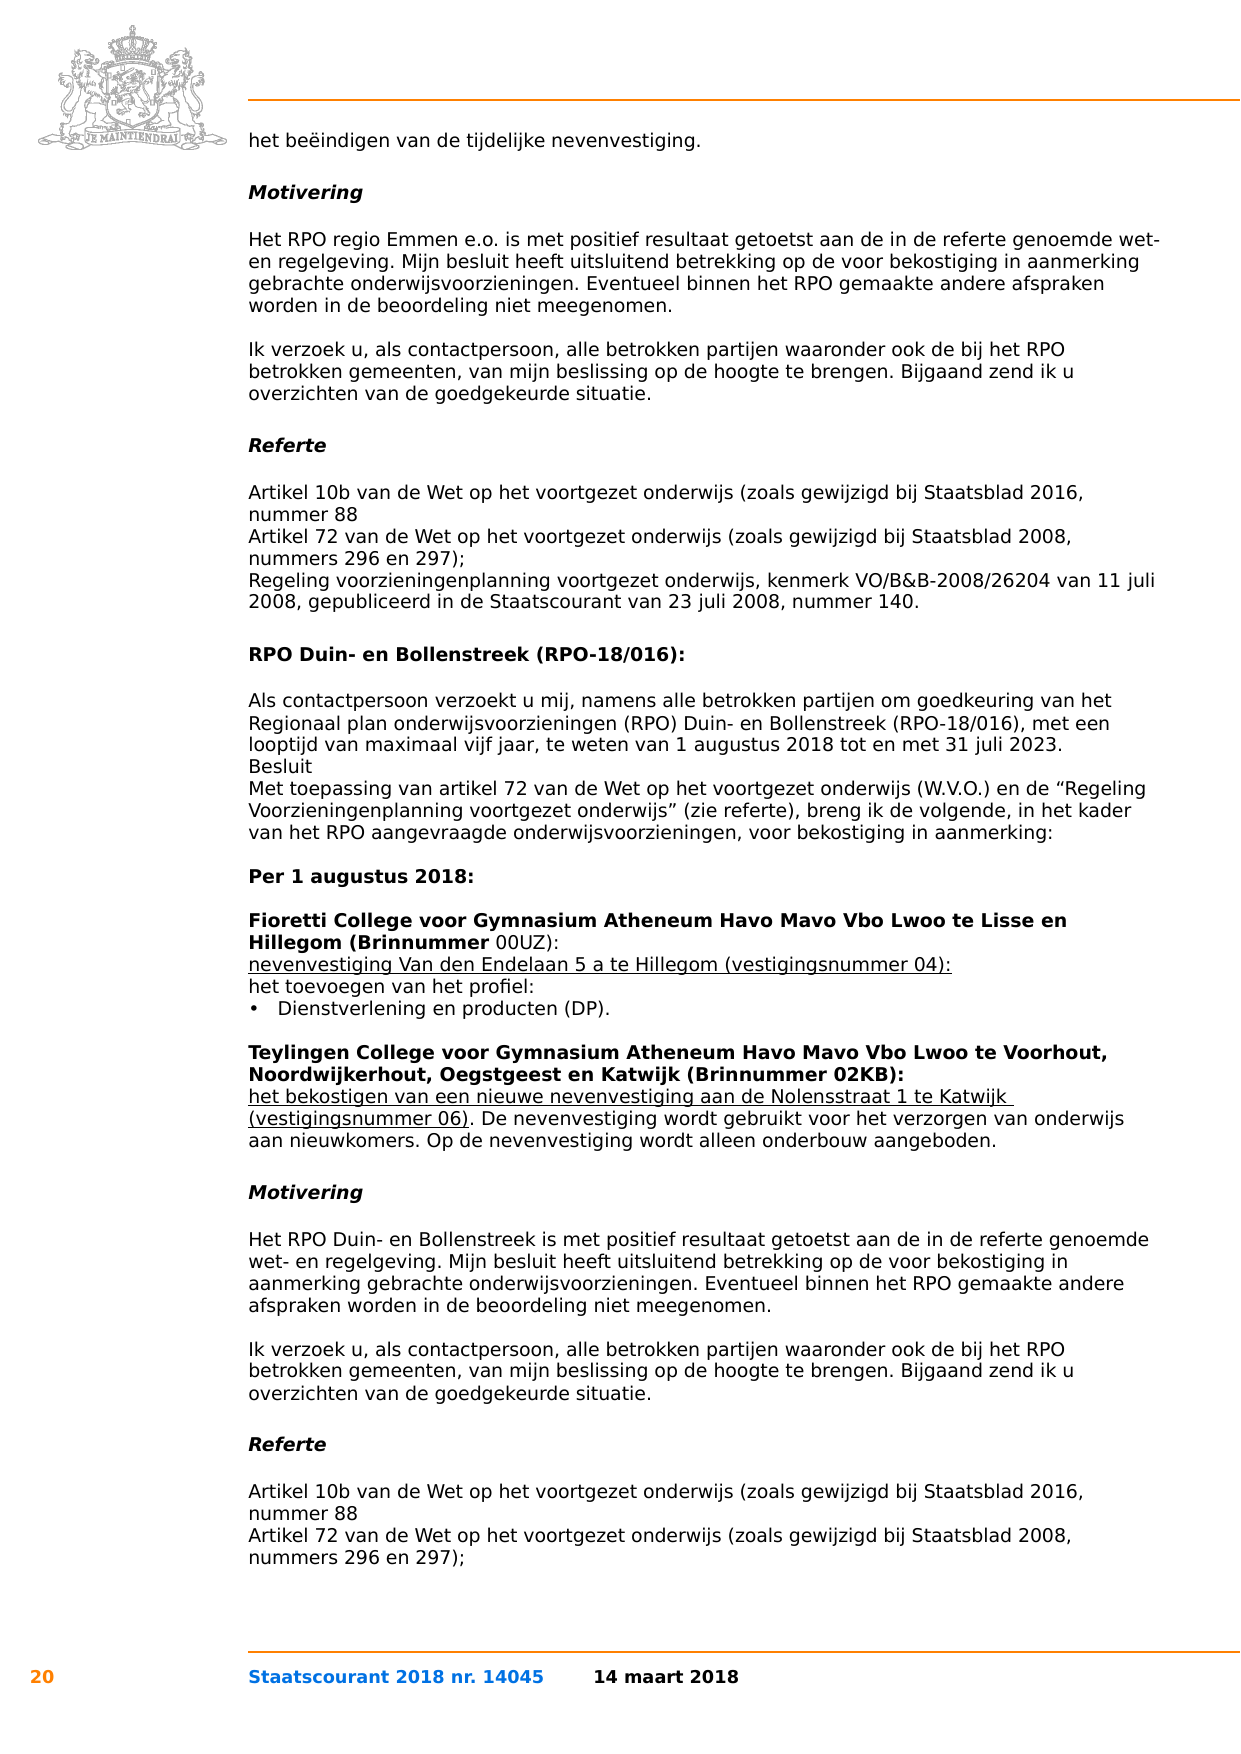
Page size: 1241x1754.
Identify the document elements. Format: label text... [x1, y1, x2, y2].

subtitle Referte [248, 1434, 1163, 1456]
text Artikel 72 van de Wet op het voortgezet onderwijs (zoals gewijzigd bij Staatsblad 2008, nummers 296 en 297); [248, 1525, 1163, 1569]
text Ik verzoek u, als contactpersoon, alle betrokken partijen waaronder ook de bij het RPO betrokken gemeenten, van mijn beslissing op de hoogte te brengen. Bijgaand zend ik u overzichten van de goedgekeurde situatie. [248, 339, 1163, 404]
text Als contactpersoon verzoekt u mij, namens alle betrokken partijen om goedkeuring van het Regionaal plan onderwijsvoorzieningen (RPO) Duin- en Bollenstreek (RPO-18/016), met een looptijd van maximaal vijf jaar, te weten van 1 augustus 2018 tot en met 31 juli 2023. [248, 690, 1163, 756]
picture [38, 25, 227, 150]
text Fioretti College voor Gymnasium Atheneum Havo Mavo Vbo Lwoo te Lisse en Hillegom (Brinnummer 00UZ): [248, 910, 1163, 954]
subtitle RPO Duin- en Bollenstreek (RPO-18/016): [248, 643, 1163, 665]
text Artikel 10b van de Wet op het voortgezet onderwijs (zoals gewijzigd bij Staatsblad 2016, nummer 88 [248, 482, 1163, 526]
text Ik verzoek u, als contactpersoon, alle betrokken partijen waaronder ook de bij het RPO betrokken gemeenten, van mijn beslissing op de hoogte te brengen. Bijgaand zend ik u overzichten van de goedgekeurde situatie. [248, 1338, 1163, 1404]
text Teylingen College voor Gymnasium Atheneum Havo Mavo Vbo Lwoo te Voorhout, Noordwijkerhout, Oegstgeest en Katwijk (Brinnummer 02KB): [248, 1042, 1163, 1086]
text Regeling voorzieningenplanning voortgezet onderwijs, kenmerk VO/B&B-2008/26204 van 11 juli 2008, gepubliceerd in de Staatscourant van 23 juli 2008, nummer 140. [248, 569, 1163, 613]
text • Dienstverlening en producten (DP). [248, 998, 1163, 1020]
text Met toepassing van artikel 72 van de Wet op het voortgezet onderwijs (W.V.O.) en de “Regeling Voorzieningenplanning voortgezet onderwijs” (zie referte), breng ik de volgende, in het kader van het RPO aangevraagde onderwijsvoorzieningen, voor bekostiging in aanmerking: [248, 778, 1163, 844]
text nevenvestiging Van den Endelaan 5 a te Hillegom (vestigingsnummer 04): [248, 954, 1163, 976]
text Besluit [248, 756, 1163, 778]
text het bekostigen van een nieuwe nevenvestiging aan de Nolensstraat 1 te Katwijk (vestigingsnummer 06). De nevenvestiging wordt gebruikt voor het verzorgen van onderwijs aan nieuwkomers. Op de nevenvestiging wordt alleen onderbouw aangeboden. [248, 1086, 1163, 1152]
subtitle Referte [248, 434, 1163, 457]
text Per 1 augustus 2018: [248, 866, 1163, 888]
text Het RPO Duin- en Bollenstreek is met positief resultaat getoetst aan de in de referte genoemde wet- en regelgeving. Mijn besluit heeft uitsluitend betrekking op de voor bekostiging in aanmerking gebrachte onderwijsvoorzieningen. Eventueel binnen het RPO gemaakte andere afspraken worden in de beoordeling niet meegenomen. [248, 1229, 1163, 1317]
subtitle Motivering [248, 182, 1163, 204]
text Het RPO regio Emmen e.o. is met positief resultaat getoetst aan de in de referte genoemde wet- en regelgeving. Mijn besluit heeft uitsluitend betrekking op de voor bekostiging in aanmerking gebrachte onderwijsvoorzieningen. Eventueel binnen het RPO gemaakte andere afspraken worden in de beoordeling niet meegenomen. [248, 229, 1163, 317]
text Artikel 10b van de Wet op het voortgezet onderwijs (zoals gewijzigd bij Staatsblad 2016, nummer 88 [248, 1481, 1163, 1525]
text het toevoegen van het profiel: [248, 976, 1163, 998]
text Artikel 72 van de Wet op het voortgezet onderwijs (zoals gewijzigd bij Staatsblad 2008, nummers 296 en 297); [248, 526, 1163, 569]
subtitle Motivering [248, 1182, 1163, 1204]
text het beëindigen van de tijdelijke nevenvestiging. [248, 130, 1163, 152]
